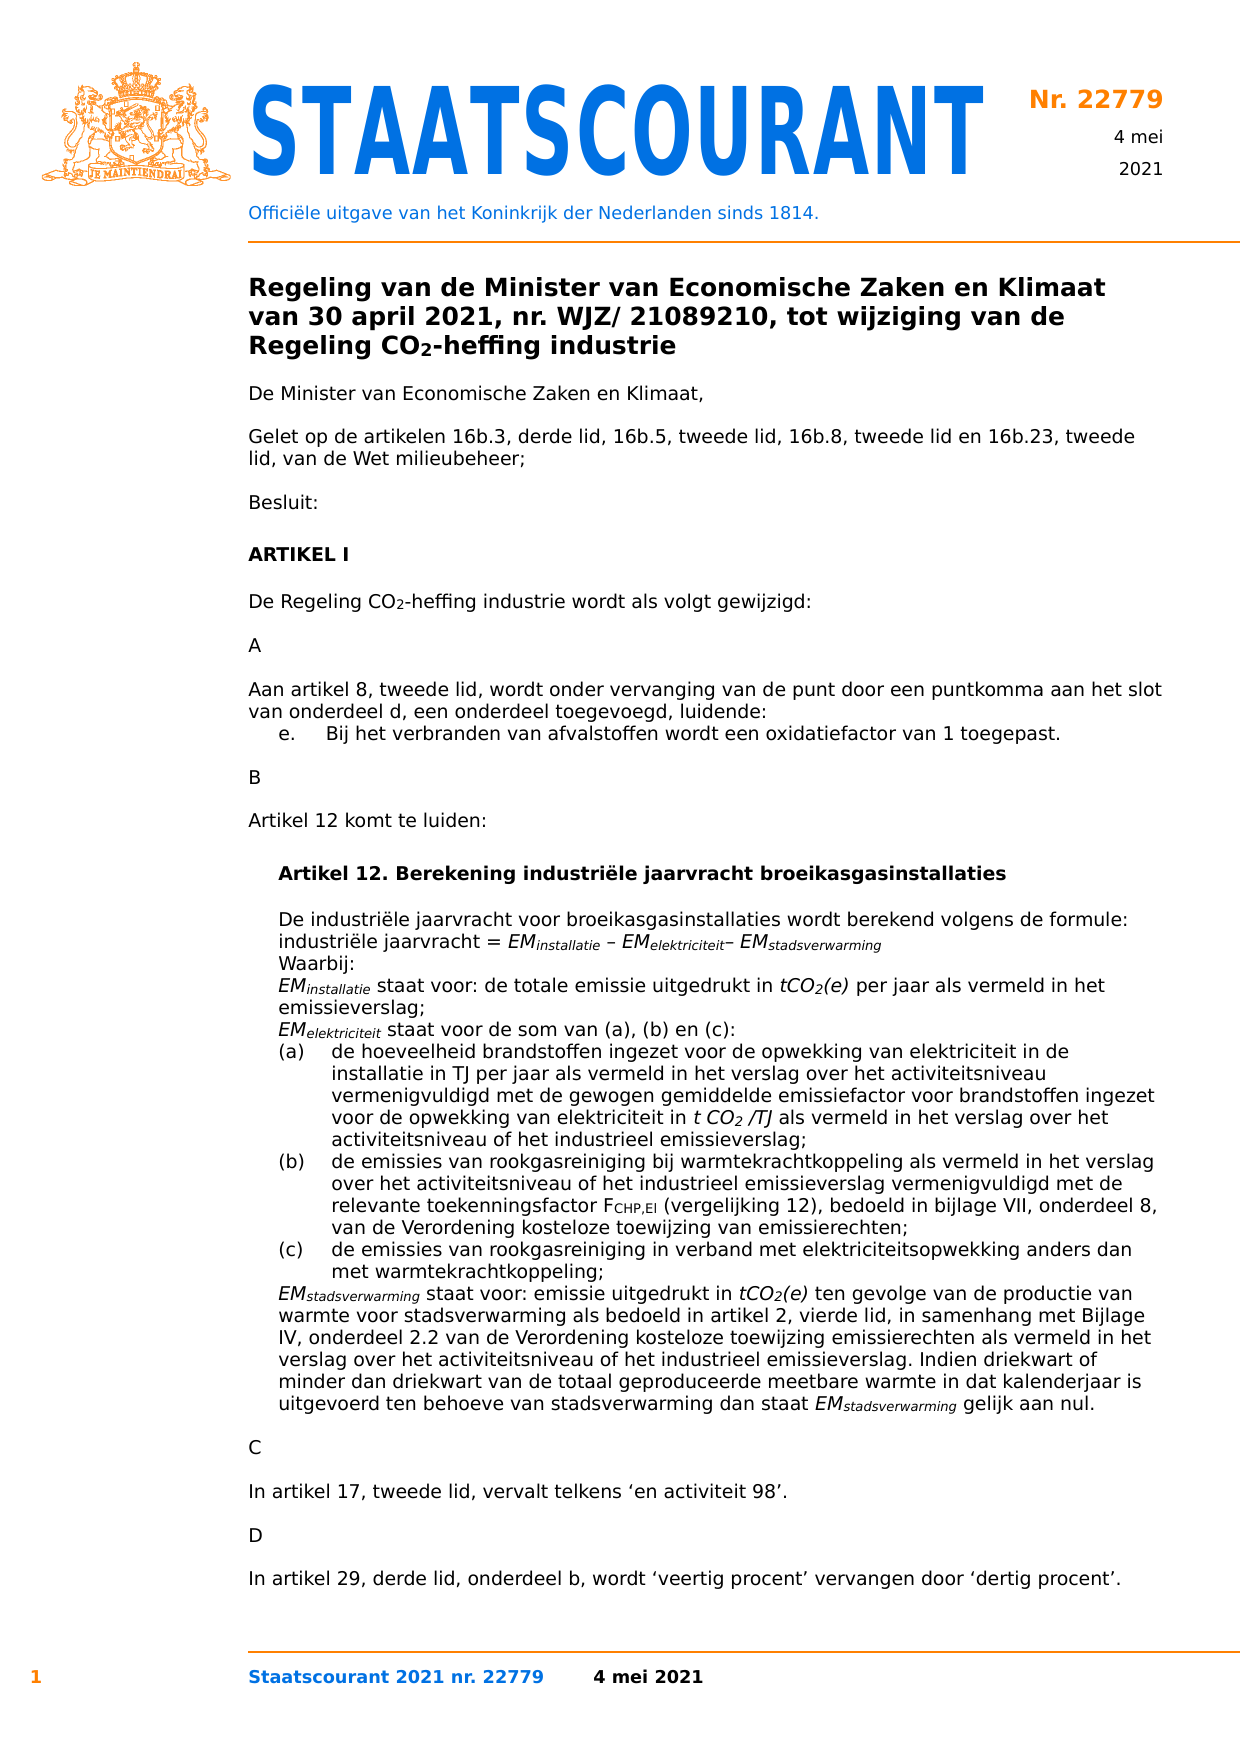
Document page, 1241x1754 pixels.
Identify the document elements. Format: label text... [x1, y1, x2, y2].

text C [248, 1437, 1163, 1459]
text EMelektriciteit staat voor de som van (a), (b) en (c): [278, 1019, 1163, 1041]
text (b) de emissies van rookgasreiniging bij warmtekrachtkoppeling als vermeld in het verslag over het activiteitsniveau of het industrieel emissieverslag vermenigvuldigd met de relevante toekenningsfactor FCHP,El (vergelijking 12), bedoeld in bijlage VII, onderdeel 8, van de Verordening kosteloze toewijzing van emissierechten; [278, 1151, 1163, 1239]
text Aan artikel 8, tweede lid, wordt onder vervanging van de punt door een puntkomma aan het slot van onderdeel d, een onderdeel toegevoegd, luidende: [248, 679, 1163, 723]
table_header Nr. 22779 [998, 62, 1240, 121]
table_cell 4 mei [998, 121, 1240, 153]
text De Regeling CO2-heffing industrie wordt als volgt gewijzigd: [248, 591, 1163, 613]
text D [248, 1524, 1163, 1546]
text B [248, 767, 1163, 788]
table_header [25, 62, 248, 241]
text In artikel 29, derde lid, onderdeel b, wordt ‘veertig procent’ vervangen door ‘dertig procent’. [248, 1568, 1163, 1590]
table_cell 2021 [998, 153, 1240, 203]
subtitle Artikel 12. Berekening industriële jaarvracht broeikasgasinstallaties [278, 862, 1163, 884]
text Gelet op de artikelen 16b.3, derde lid, 16b.5, tweede lid, 16b.8, tweede lid en 16b.23, tweede lid, van de Wet milieubeheer; [248, 426, 1163, 470]
text EMstadsverwarming staat voor: emissie uitgedrukt in tCO2(e) ten gevolge van de productie van warmte voor stadsverwarming als bedoeld in artikel 2, vierde lid, in samenhang met Bijlage IV, onderdeel 2.2 van de Verordening kosteloze toewijzing emissierechten als vermeld in het verslag over het activiteitsniveau of het industrieel emissieverslag. Indien driekwart of minder dan driekwart van de totaal geproduceerde meetbare warmte in dat kalenderjaar is uitgevoerd ten behoeve van stadsverwarming dan staat EMstadsverwarming gelijk aan nul. [278, 1283, 1163, 1415]
text Artikel 12 komt te luiden: [248, 810, 1163, 832]
subtitle ARTIKEL I [248, 544, 1163, 566]
text industriële jaarvracht = EMinstallatie – EMelektriciteit– EMstadsverwarming [278, 931, 1163, 953]
subtitle Regeling van de Minister van Economische Zaken en Klimaat van 30 april 2021, nr. WJZ/ 21089210, tot wijziging van de Regeling CO2-heffing industrie [248, 273, 1163, 361]
table_header STAATSCOURANT [248, 62, 998, 203]
text De industriële jaarvracht voor broeikasgasinstallaties wordt berekend volgens de formule: [278, 909, 1163, 931]
text De Minister van Economische Zaken en Klimaat, [248, 382, 1163, 404]
text In artikel 17, tweede lid, vervalt telkens ‘en activiteit 98’. [248, 1481, 1163, 1503]
table_cell Officiële uitgave van het Koninkrijk der Nederlanden sinds 1814. [248, 203, 1240, 241]
text Besluit: [248, 492, 1163, 514]
text (a) de hoeveelheid brandstoffen ingezet voor de opwekking van elektriciteit in de installatie in TJ per jaar als vermeld in het verslag over het activiteitsniveau vermenigvuldigd met de gewogen gemiddelde emissiefactor voor brandstoffen ingezet voor de opwekking van elektriciteit in t CO2 /TJ als vermeld in het verslag over het activiteitsniveau of het industrieel emissieverslag; [278, 1041, 1163, 1151]
text EMinstallatie staat voor: de totale emissie uitgedrukt in tCO2(e) per jaar als vermeld in het emissieverslag; [278, 975, 1163, 1019]
text Waarbij: [278, 953, 1163, 975]
text (c) de emissies van rookgasreiniging in verband met elektriciteitsopwekking anders dan met warmtekrachtkoppeling; [278, 1239, 1163, 1283]
text A [248, 635, 1163, 657]
text e. Bij het verbranden van afvalstoffen wordt een oxidatiefactor van 1 toegepast. [278, 723, 1163, 745]
picture [41, 62, 231, 186]
